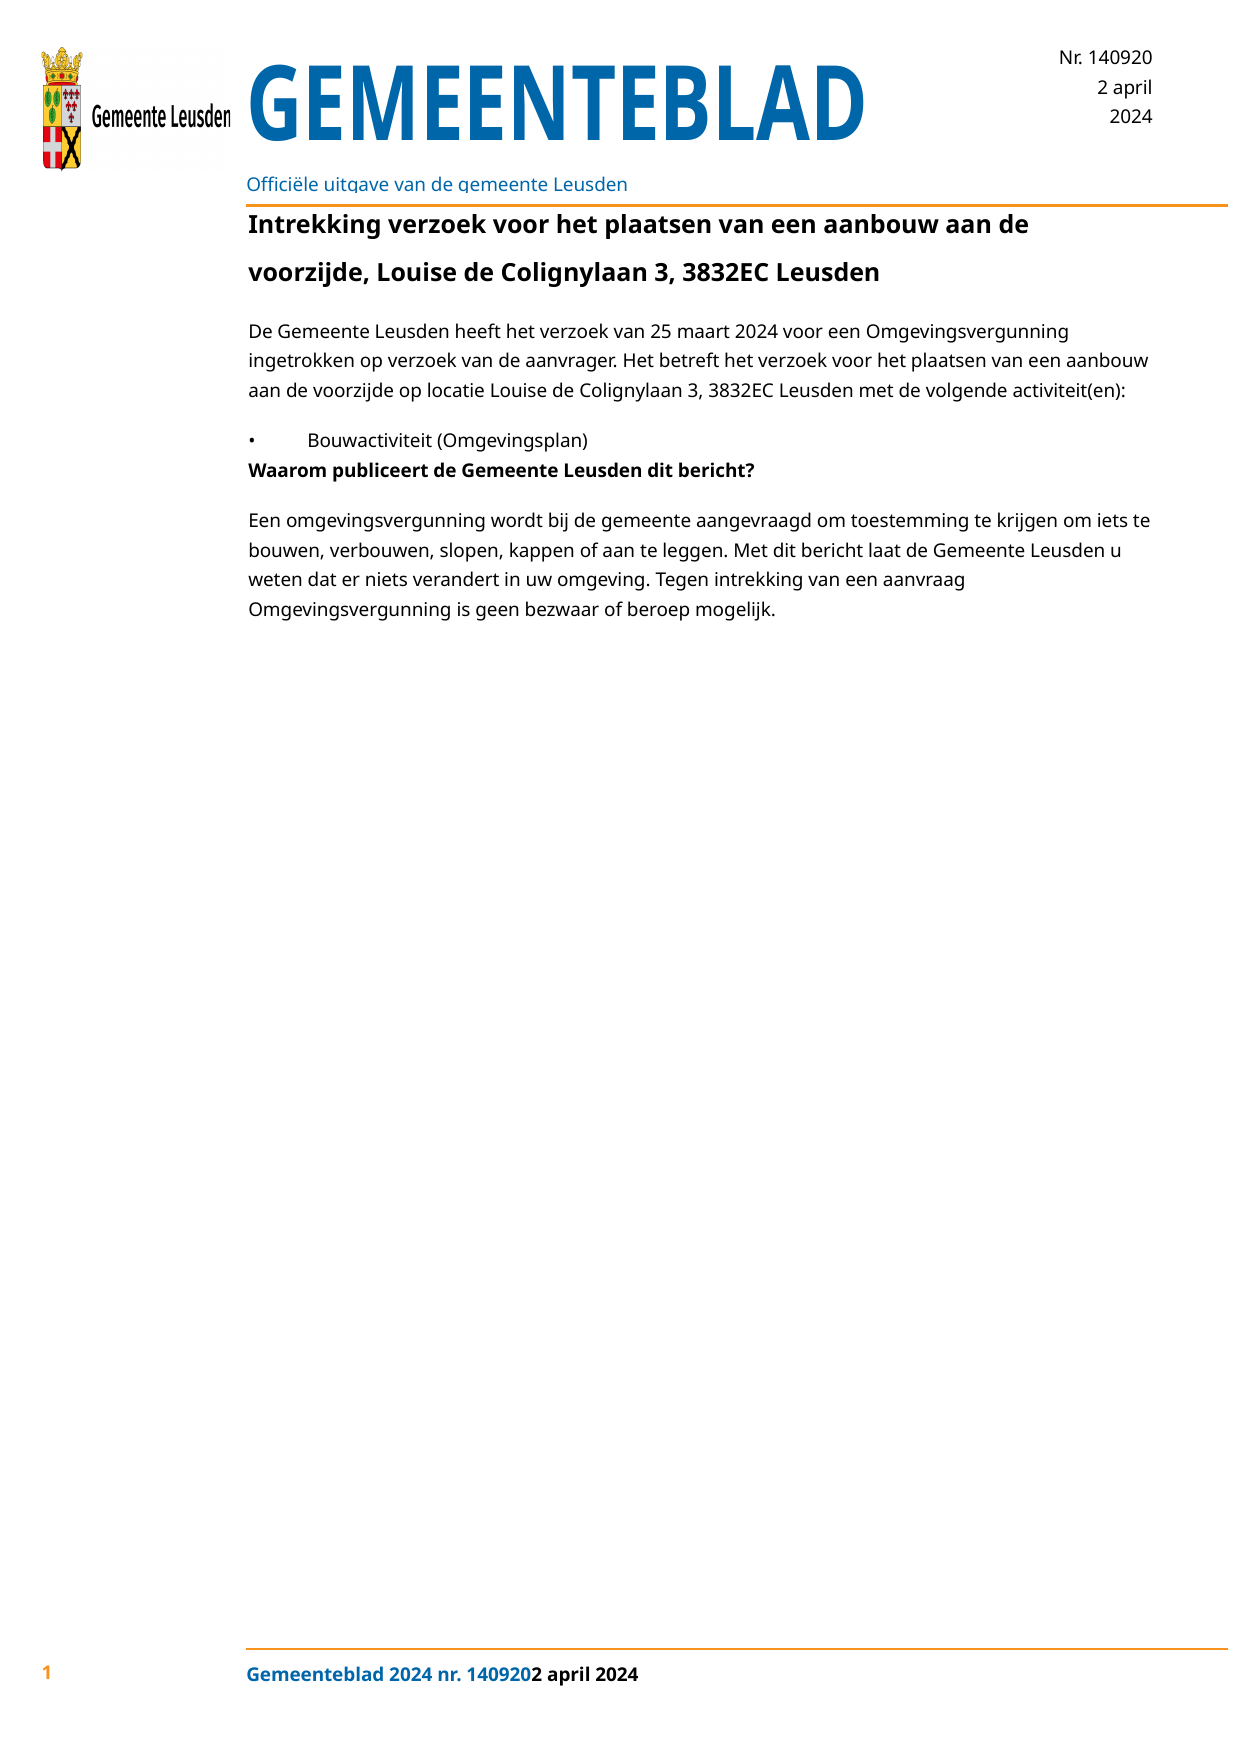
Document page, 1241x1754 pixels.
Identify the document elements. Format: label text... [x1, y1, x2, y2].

text De Gemeente Leusden heeft het verzoek van 25 maart 2024 voor een Omgevingsvergunning ingetrokken op verzoek van de aanvrager. Het betreft het verzoek voor het plaatsen van een aanbouw aan de voorzijde op locatie Louise de Colignylaan 3, 3832EC Leusden met de volgende activiteit(en): [248, 318, 1152, 403]
text Waarom publiceert de Gemeente Leusden dit bericht? [248, 457, 1152, 483]
picture [41, 47, 231, 172]
text Intrekking verzoek voor het plaatsen van een aanbouw aan de voorzijde, Louise de Colignylaan 3, 3832EC Leusden [248, 207, 1152, 288]
text Een omgevingsvergunning wordt bij de gemeente aangevraagd om toestemming te krijgen om iets te bouwen, verbouwen, slopen, kappen of aan te leggen. Met dit bericht laat de Gemeente Leusden u weten dat er niets verandert in uw omgeving. Tegen intrekking van een aanvraag Omgevingsvergunning is geen bezwaar of beroep mogelijk. [248, 507, 1152, 622]
list Bouwactiviteit (Omgevingsplan) [248, 427, 1152, 453]
